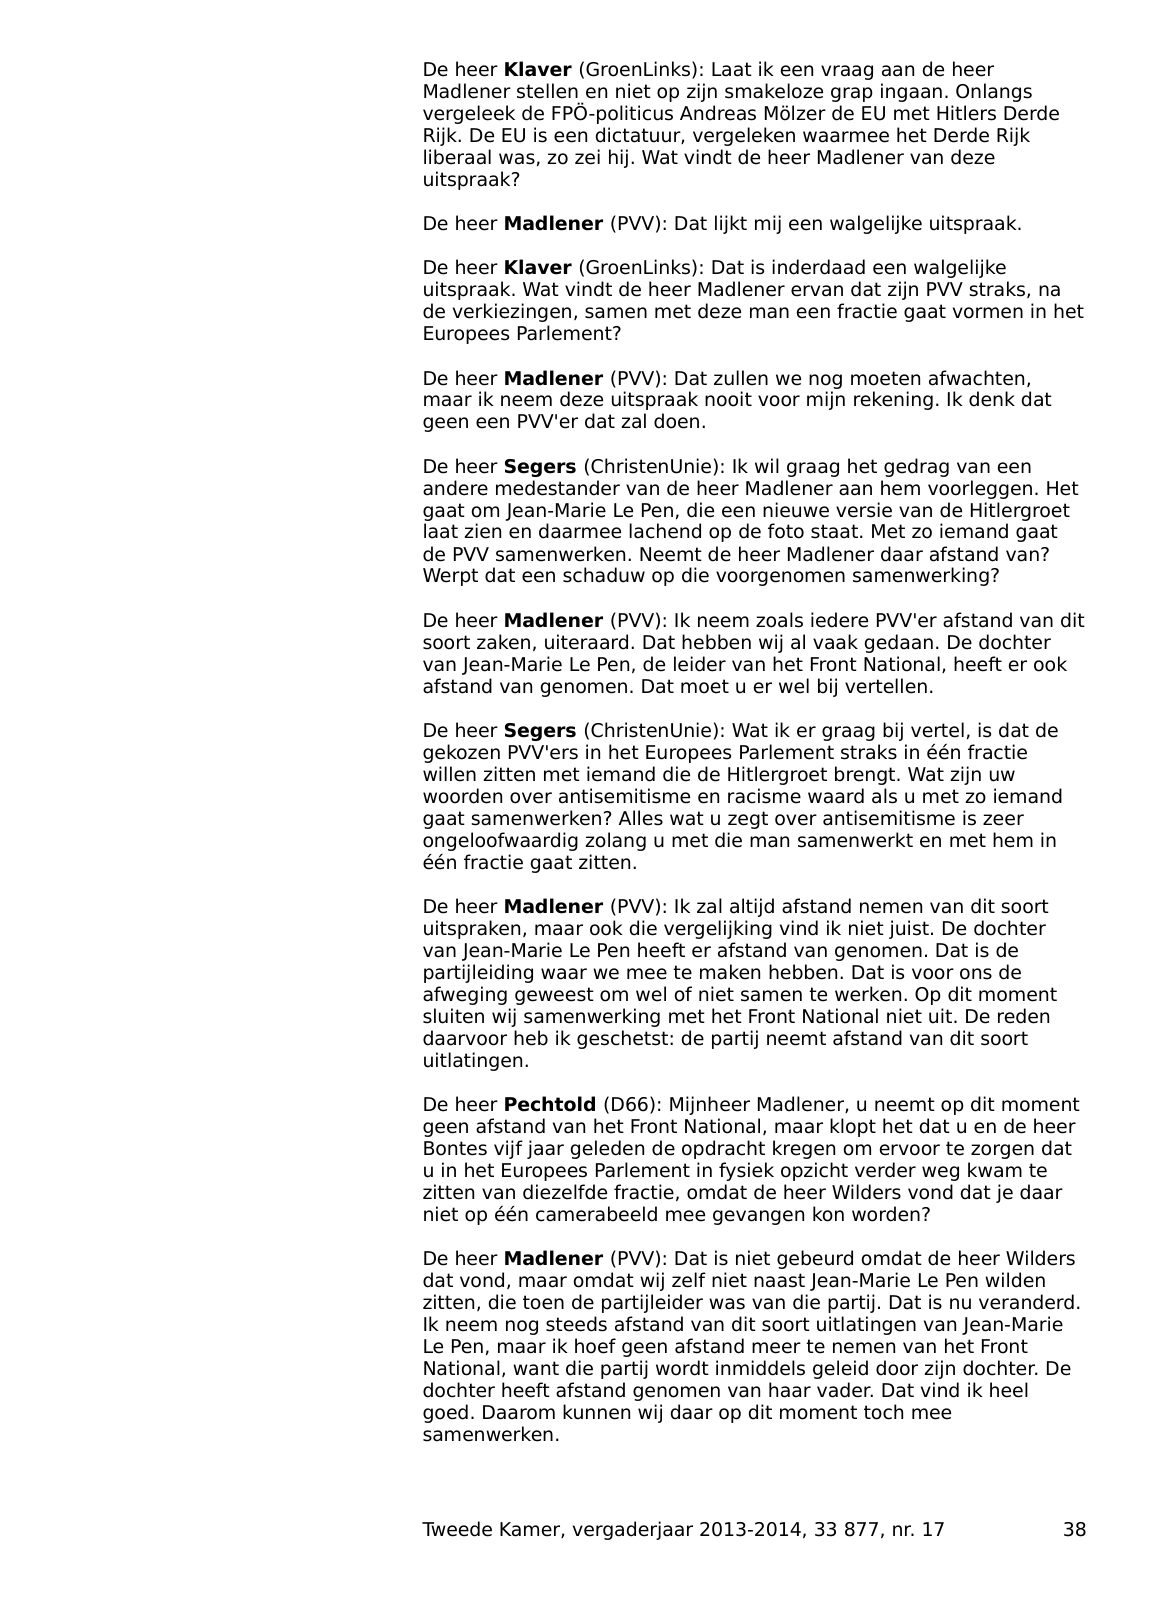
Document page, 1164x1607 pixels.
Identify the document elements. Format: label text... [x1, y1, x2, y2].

text De heer Madlener (PVV): Dat zullen we nog moeten afwachten, maar ik neem deze uitspraak nooit voor mijn rekening. Ik denk dat geen een PVV'er dat zal doen. [422, 367, 1087, 433]
text De heer Klaver (GroenLinks): Dat is inderdaad een walgelijke uitspraak. Wat vindt de heer Madlener ervan dat zijn PVV straks, na de verkiezingen, samen met deze man een fractie gaat vormen in het Europees Parlement? [422, 257, 1087, 345]
text De heer Madlener (PVV): Ik zal altijd afstand nemen van dit soort uitspraken, maar ook die vergelijking vind ik niet juist. De dochter van Jean-Marie Le Pen heeft er afstand van genomen. Dat is de partijleiding waar we mee te maken hebben. Dat is voor ons de afweging geweest om wel of niet samen te werken. Op dit moment sluiten wij samenwerking met het Front National niet uit. De reden daarvoor heb ik geschetst: de partij neemt afstand van dit soort uitlatingen. [422, 896, 1087, 1072]
text De heer Madlener (PVV): Ik neem zoals iedere PVV'er afstand van dit soort zaken, uiteraard. Dat hebben wij al vaak gedaan. De dochter van Jean-Marie Le Pen, de leider van het Front National, heeft er ook afstand van genomen. Dat moet u er wel bij vertellen. [422, 609, 1087, 697]
text De heer Segers (ChristenUnie): Ik wil graag het gedrag van een andere medestander van de heer Madlener aan hem voorleggen. Het gaat om Jean-Marie Le Pen, die een nieuwe versie van de Hitlergroet laat zien en daarmee lachend op de foto staat. Met zo iemand gaat de PVV samenwerken. Neemt de heer Madlener daar afstand van? Werpt dat een schaduw op die voorgenomen samenwerking? [422, 456, 1087, 587]
text De heer Pechtold (D66): Mijnheer Madlener, u neemt op dit moment geen afstand van het Front National, maar klopt het dat u en de heer Bontes vijf jaar geleden de opdracht kregen om ervoor te zorgen dat u in het Europees Parlement in fysiek opzicht verder weg kwam te zitten van diezelfde fractie, omdat de heer Wilders vond dat je daar niet op één camerabeeld mee gevangen kon worden? [422, 1094, 1087, 1226]
text De heer Segers (ChristenUnie): Wat ik er graag bij vertel, is dat de gekozen PVV'ers in het Europees Parlement straks in één fractie willen zitten met iemand die de Hitlergroet brengt. Wat zijn uw woorden over antisemitisme en racisme waard als u met zo iemand gaat samenwerken? Alles wat u zegt over antisemitisme is zeer ongeloofwaardig zolang u met die man samenwerkt en met hem in één fractie gaat zitten. [422, 720, 1087, 873]
text De heer Madlener (PVV): Dat lijkt mij een walgelijke uitspraak. [422, 213, 1087, 235]
text De heer Madlener (PVV): Dat is niet gebeurd omdat de heer Wilders dat vond, maar omdat wij zelf niet naast Jean-Marie Le Pen wilden zitten, die toen de partijleider was van die partij. Dat is nu veranderd. Ik neem nog steeds afstand van dit soort uitlatingen van Jean-Marie Le Pen, maar ik hoef geen afstand meer te nemen van het Front National, want die partij wordt inmiddels geleid door zijn dochter. De dochter heeft afstand genomen van haar vader. Dat vind ik heel goed. Daarom kunnen wij daar op dit moment toch mee samenwerken. [422, 1248, 1087, 1446]
text De heer Klaver (GroenLinks): Laat ik een vraag aan de heer Madlener stellen en niet op zijn smakeloze grap ingaan. Onlangs vergeleek de FPÖ-politicus Andreas Mölzer de EU met Hitlers Derde Rijk. De EU is een dictatuur, vergeleken waarmee het Derde Rijk liberaal was, zo zei hij. Wat vindt de heer Madlener van deze uitspraak? [422, 59, 1087, 191]
